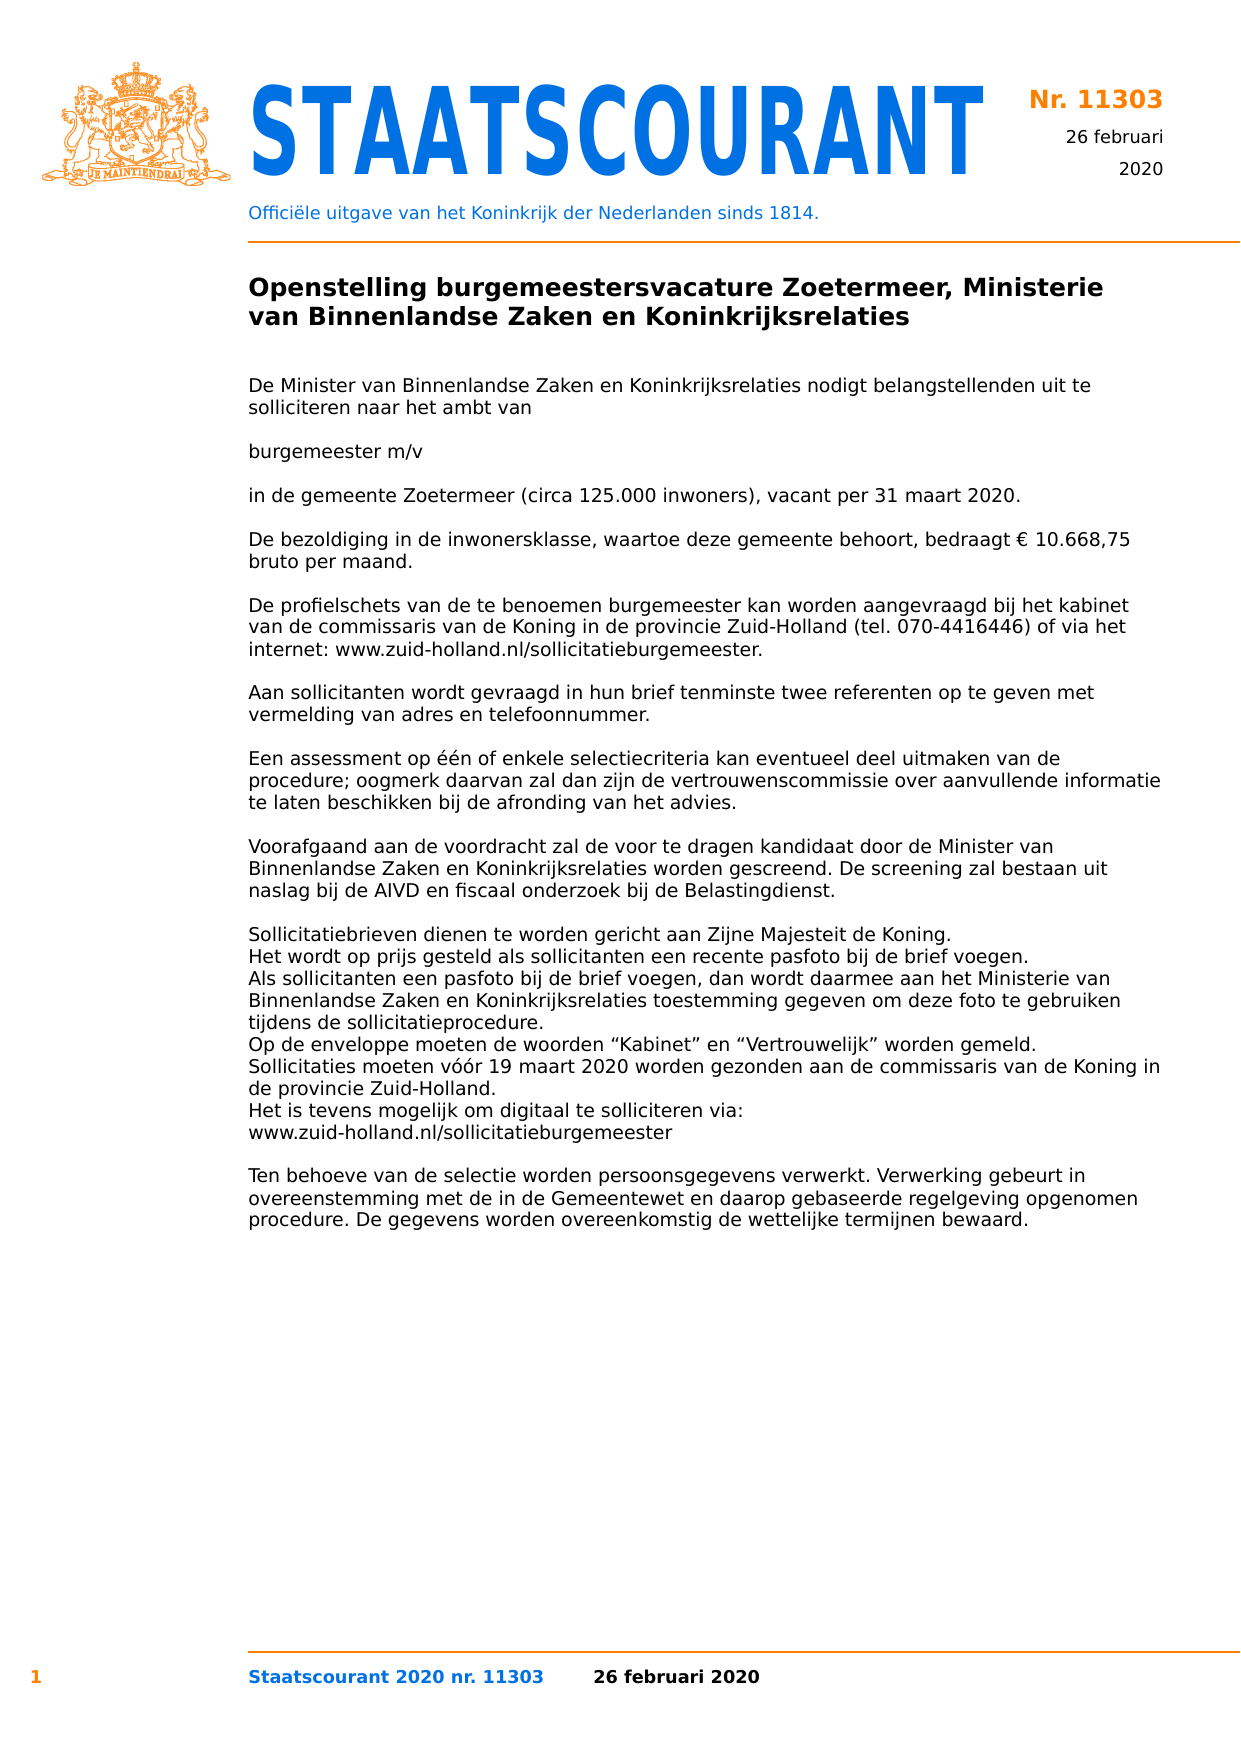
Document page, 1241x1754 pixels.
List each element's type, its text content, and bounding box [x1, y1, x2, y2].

table_cell 2020 [998, 153, 1240, 203]
text Sollicitatiebrieven dienen te worden gericht aan Zijne Majesteit de Koning. [248, 924, 1163, 946]
table_header Nr. 11303 [998, 62, 1240, 121]
text Voorafgaand aan de voordracht zal de voor te dragen kandidaat door de Minister van Binnenlandse Zaken en Koninkrijksrelaties worden gescreend. De screening zal bestaan uit naslag bij de AIVD en fiscaal onderzoek bij de Belastingdienst. [248, 836, 1163, 902]
text Ten behoeve van de selectie worden persoonsgegevens verwerkt. Verwerking gebeurt in overeenstemming met de in de Gemeentewet en daarop gebaseerde regelgeving opgenomen procedure. De gegevens worden overeenkomstig de wettelijke termijnen bewaard. [248, 1165, 1163, 1231]
text De bezoldiging in de inwonersklasse, waartoe deze gemeente behoort, bedraagt € 10.668,75 bruto per maand. [248, 529, 1163, 573]
text De profielschets van de te benoemen burgemeester kan worden aangevraagd bij het kabinet van de commissaris van de Koning in de provincie Zuid-Holland (tel. 070-4416446) of via het internet: www.zuid-holland.nl/sollicitatieburgemeester. [248, 594, 1163, 660]
table_cell 26 februari [998, 121, 1240, 153]
text www.zuid-holland.nl/sollicitatieburgemeester [248, 1122, 1163, 1143]
picture [41, 62, 231, 186]
subtitle Openstelling burgemeestersvacature Zoetermeer, Ministerie van Binnenlandse Zaken en Koninkrijksrelaties [248, 273, 1163, 331]
text Een assessment op één of enkele selectiecriteria kan eventueel deel uitmaken van de procedure; oogmerk daarvan zal dan zijn de vertrouwenscommissie over aanvullende informatie te laten beschikken bij de afronding van het advies. [248, 748, 1163, 814]
text Als sollicitanten een pasfoto bij de brief voegen, dan wordt daarmee aan het Ministerie van Binnenlandse Zaken en Koninkrijksrelaties toestemming gegeven om deze foto te gebruiken tijdens de sollicitatieprocedure. [248, 968, 1163, 1034]
table_cell Officiële uitgave van het Koninkrijk der Nederlanden sinds 1814. [248, 203, 1240, 241]
table_header STAATSCOURANT [248, 62, 998, 203]
text Aan sollicitanten wordt gevraagd in hun brief tenminste twee referenten op te geven met vermelding van adres en telefoonnummer. [248, 682, 1163, 726]
text De Minister van Binnenlandse Zaken en Koninkrijksrelaties nodigt belangstellenden uit te solliciteren naar het ambt van [248, 375, 1163, 419]
text Het is tevens mogelijk om digitaal te solliciteren via: [248, 1099, 1163, 1122]
text Het wordt op prijs gesteld als sollicitanten een recente pasfoto bij de brief voegen. [248, 946, 1163, 968]
table_header [25, 62, 248, 241]
text burgemeester m/v [248, 441, 1163, 463]
text Sollicitaties moeten vóór 19 maart 2020 worden gezonden aan de commissaris van de Koning in de provincie Zuid-Holland. [248, 1056, 1163, 1099]
text Op de enveloppe moeten de woorden “Kabinet” en “Vertrouwelijk” worden gemeld. [248, 1034, 1163, 1056]
text in de gemeente Zoetermeer (circa 125.000 inwoners), vacant per 31 maart 2020. [248, 485, 1163, 507]
